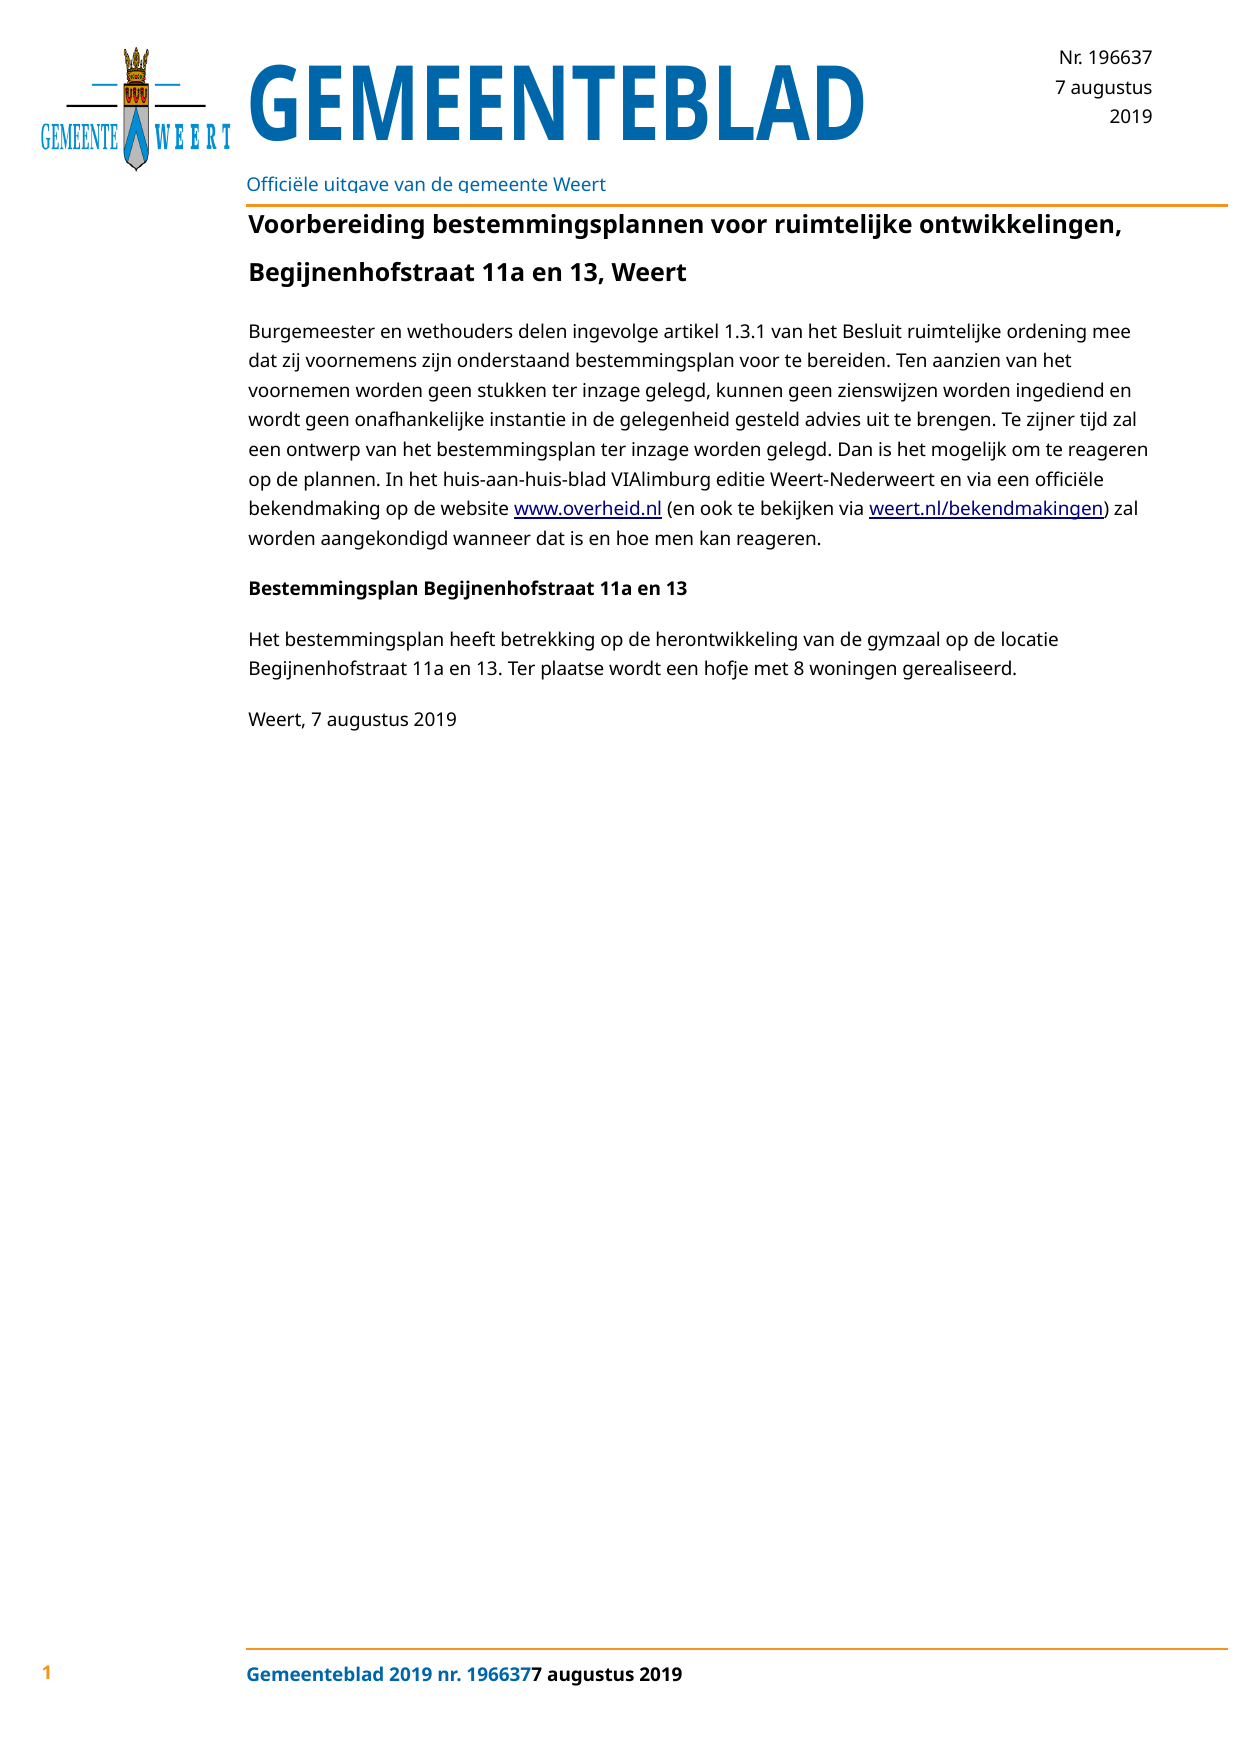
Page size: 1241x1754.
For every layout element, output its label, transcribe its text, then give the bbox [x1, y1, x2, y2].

text Burgemeester en wethouders delen ingevolge artikel 1.3.1 van het Besluit ruimtelijke ordening mee dat zij voornemens zijn onderstaand bestemmingsplan voor te bereiden. Ten aanzien van het voornemen worden geen stukken ter inzage gelegd, kunnen geen zienswijzen worden ingediend en wordt geen onafhankelijke instantie in de gelegenheid gesteld advies uit te brengen. Te zijner tijd zal een ontwerp van het bestemmingsplan ter inzage worden gelegd. Dan is het mogelijk om te reageren op de plannen. In het huis-aan-huis-blad VIAlimburg editie Weert-Nederweert en via een officiële bekendmaking op de website www.overheid.nl (en ook te bekijken via weert.nl/bekendmakingen) zal worden aangekondigd wanneer dat is en hoe men kan reageren. [248, 318, 1152, 551]
text Weert, 7 augustus 2019 [248, 706, 1152, 732]
text Bestemmingsplan Begijnenhofstraat 11a en 13 [248, 575, 1152, 601]
text Het bestemmingsplan heeft betrekking op de herontwikkeling van de gymzaal op de locatie Begijnenhofstraat 11a en 13. Ter plaatse wordt een hofje met 8 woningen gerealiseerd. [248, 626, 1152, 681]
picture [41, 47, 231, 172]
text Voorbereiding bestemmingsplannen voor ruimtelijke ontwikkelingen, Begijnenhofstraat 11a en 13, Weert [248, 207, 1152, 288]
